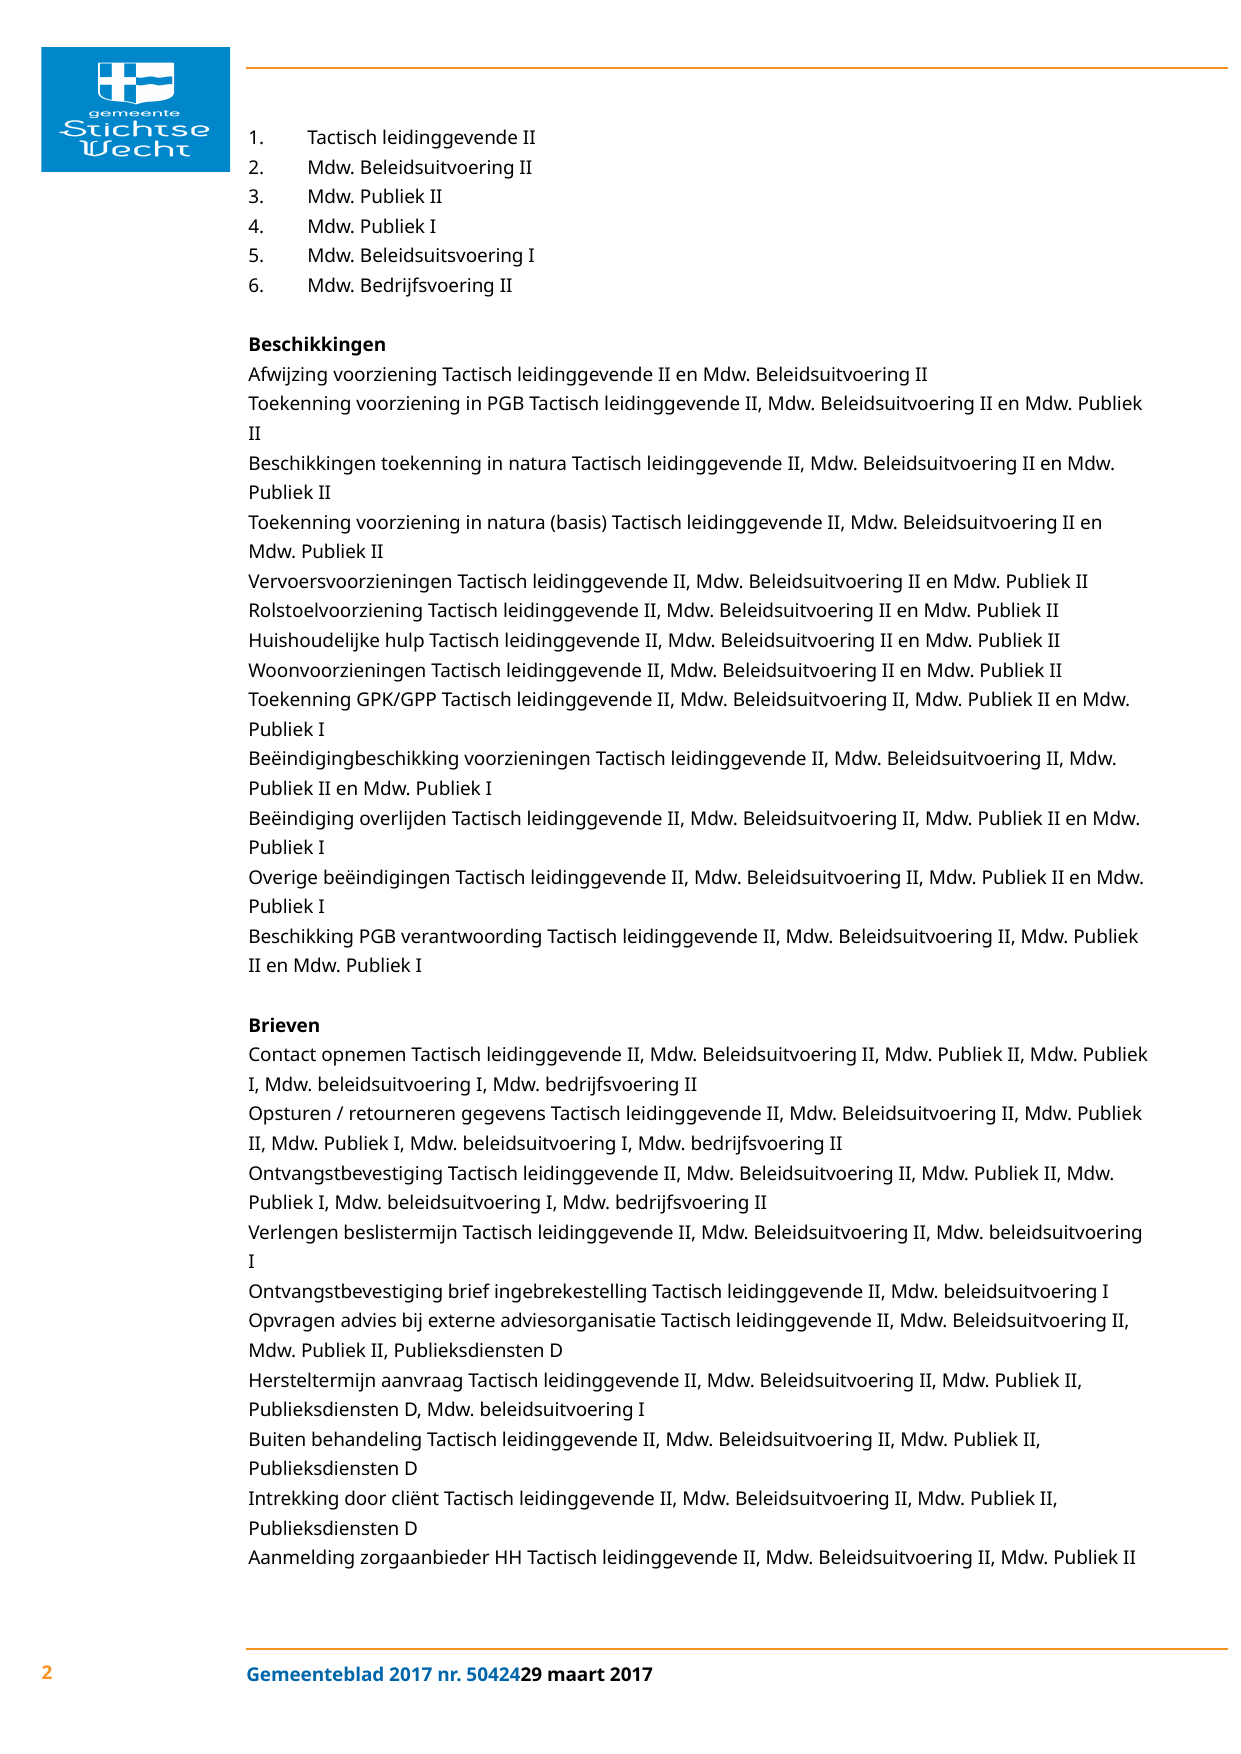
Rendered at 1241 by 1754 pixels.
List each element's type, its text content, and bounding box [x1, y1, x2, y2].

list Mdw. Publiek II [248, 183, 1152, 209]
text Vervoersvoorzieningen Tactisch leidinggevende II, Mdw. Beleidsuitvoering II en Mdw. Publiek II [248, 568, 1152, 594]
picture [137, 63, 174, 103]
text Intrekking door cliënt Tactisch leidinggevende II, Mdw. Beleidsuitvoering II, Mdw. Publiek II, Publieksdiensten D [248, 1485, 1152, 1541]
text Beschikkingen [248, 331, 1152, 357]
text Toekenning voorziening in natura (basis) Tactisch leidinggevende II, Mdw. Beleidsuitvoering II en Mdw. Publiek II [248, 509, 1152, 564]
list Mdw. Bedrijfsvoering II [248, 272, 1152, 298]
list Mdw. Publiek I [248, 213, 1152, 239]
text Huishoudelijke hulp Tactisch leidinggevende II, Mdw. Beleidsuitvoering II en Mdw. Publiek II [248, 627, 1152, 653]
text Ontvangstbevestiging brief ingebrekestelling Tactisch leidinggevende II, Mdw. beleidsuitvoering I [248, 1278, 1152, 1304]
text Beëindiging overlijden Tactisch leidinggevende II, Mdw. Beleidsuitvoering II, Mdw. Publiek II en Mdw. Publiek I [248, 805, 1152, 860]
text Toekenning GPK/GPP Tactisch leidinggevende II, Mdw. Beleidsuitvoering II, Mdw. Publiek II en Mdw. Publiek I [248, 686, 1152, 742]
list Mdw. Beleidsuitsvoering I [248, 243, 1152, 268]
text Opsturen / retourneren gegevens Tactisch leidinggevende II, Mdw. Beleidsuitvoering II, Mdw. Publiek II, Mdw. Publiek I, Mdw. beleidsuitvoering I, Mdw. bedrijfsvoering II [248, 1101, 1152, 1156]
text Beschikkingen toekenning in natura Tactisch leidinggevende II, Mdw. Beleidsuitvoering II en Mdw. Publiek II [248, 450, 1152, 505]
text Afwijzing voorziening Tactisch leidinggevende II en Mdw. Beleidsuitvoering II [248, 361, 1152, 387]
text Toekenning voorziening in PGB Tactisch leidinggevende II, Mdw. Beleidsuitvoering II en Mdw. Publiek II [248, 391, 1152, 446]
text Aanmelding zorgaanbieder HH Tactisch leidinggevende II, Mdw. Beleidsuitvoering II, Mdw. Publiek II [248, 1544, 1152, 1570]
text Hersteltermijn aanvraag Tactisch leidinggevende II, Mdw. Beleidsuitvoering II, Mdw. Publiek II, Publieksdiensten D, Mdw. beleidsuitvoering I [248, 1367, 1152, 1422]
text Beschikking PGB verantwoording Tactisch leidinggevende II, Mdw. Beleidsuitvoering II, Mdw. Publiek II en Mdw. Publiek I [248, 923, 1152, 978]
text Beëindigingbeschikking voorzieningen Tactisch leidinggevende II, Mdw. Beleidsuitvoering II, Mdw. Publiek II en Mdw. Publiek I [248, 746, 1152, 801]
text Overige beëindigingen Tactisch leidinggevende II, Mdw. Beleidsuitvoering II, Mdw. Publiek II en Mdw. Publiek I [248, 864, 1152, 919]
text Opvragen advies bij externe adviesorganisatie Tactisch leidinggevende II, Mdw. Beleidsuitvoering II, Mdw. Publiek II, Publieksdiensten D [248, 1308, 1152, 1363]
text Ontvangstbevestiging Tactisch leidinggevende II, Mdw. Beleidsuitvoering II, Mdw. Publiek II, Mdw. Publiek I, Mdw. beleidsuitvoering I, Mdw. bedrijfsvoering II [248, 1160, 1152, 1215]
text Verlengen beslistermijn Tactisch leidinggevende II, Mdw. Beleidsuitvoering II, Mdw. beleidsuitvoering I [248, 1219, 1152, 1274]
list Mdw. Beleidsuitvoering II [248, 154, 1152, 180]
list Tactisch leidinggevende II [248, 124, 1152, 150]
text Rolstoelvoorziening Tactisch leidinggevende II, Mdw. Beleidsuitvoering II en Mdw. Publiek II [248, 598, 1152, 623]
picture [99, 63, 135, 101]
text Buiten behandeling Tactisch leidinggevende II, Mdw. Beleidsuitvoering II, Mdw. Publiek II, Publieksdiensten D [248, 1426, 1152, 1481]
text Contact opnemen Tactisch leidinggevende II, Mdw. Beleidsuitvoering II, Mdw. Publiek II, Mdw. Publiek I, Mdw. beleidsuitvoering I, Mdw. bedrijfsvoering II [248, 1041, 1152, 1097]
text Woonvoorzieningen Tactisch leidinggevende II, Mdw. Beleidsuitvoering II en Mdw. Publiek II [248, 657, 1152, 683]
text Brieven [248, 1012, 1152, 1038]
